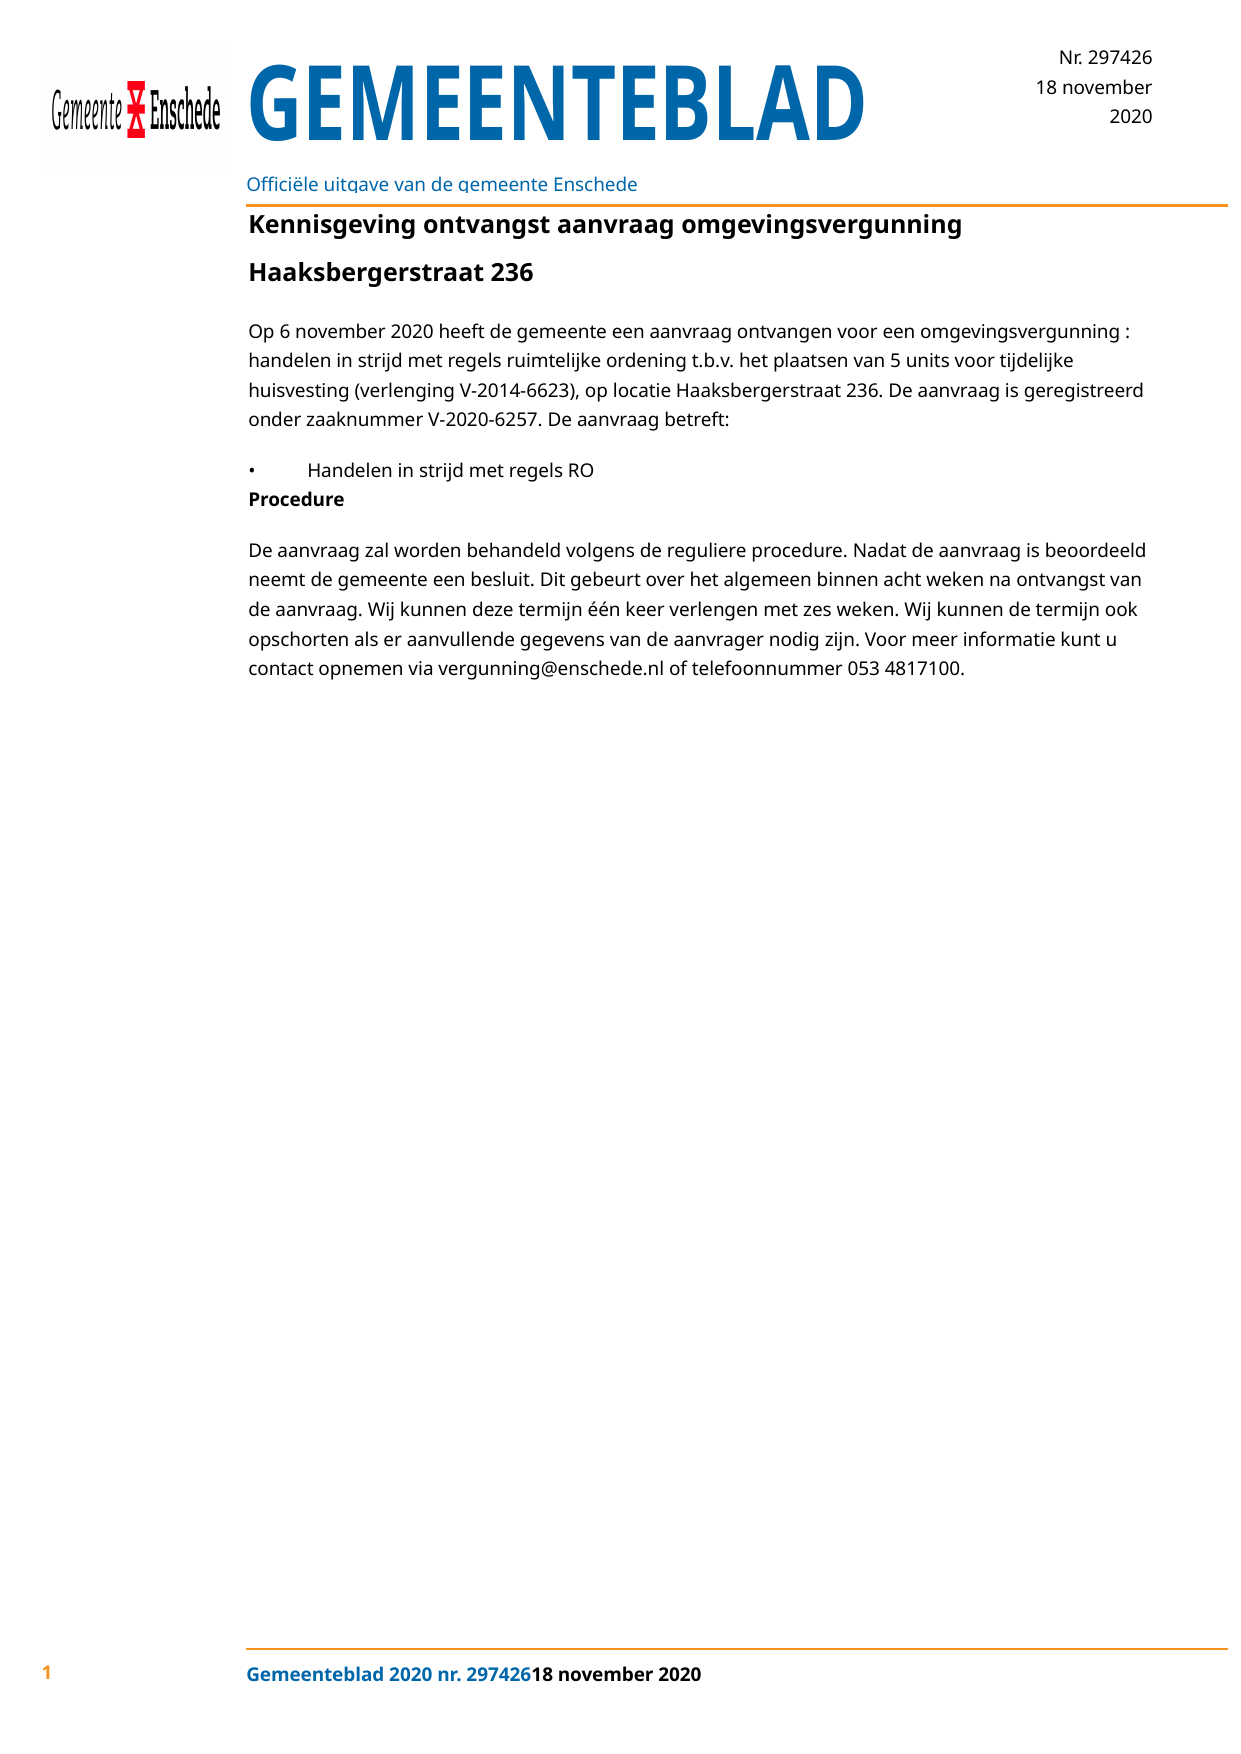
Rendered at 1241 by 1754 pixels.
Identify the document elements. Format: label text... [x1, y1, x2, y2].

picture [41, 47, 231, 172]
text Procedure [248, 487, 1152, 512]
text De aanvraag zal worden behandeld volgens de reguliere procedure. Nadat de aanvraag is beoordeeld neemt de gemeente een besluit. Dit gebeurt over het algemeen binnen acht weken na ontvangst van de aanvraag. Wij kunnen deze termijn één keer verlengen met zes weken. Wij kunnen de termijn ook opschorten als er aanvullende gegevens van de aanvrager nodig zijn. Voor meer informatie kunt u contact opnemen via vergunning@enschede.nl of telefoonnummer 053 4817100. [248, 537, 1152, 681]
text Kennisgeving ontvangst aanvraag omgevingsvergunning Haaksbergerstraat 236 [248, 207, 1152, 288]
list Handelen in strijd met regels RO [248, 457, 1152, 483]
text Op 6 november 2020 heeft de gemeente een aanvraag ontvangen voor een omgevingsvergunning : handelen in strijd met regels ruimtelijke ordening t.b.v. het plaatsen van 5 units voor tijdelijke huisvesting (verlenging V-2014-6623), op locatie Haaksbergerstraat 236. De aanvraag is geregistreerd onder zaaknummer V-2020-6257. De aanvraag betreft: [248, 318, 1152, 432]
